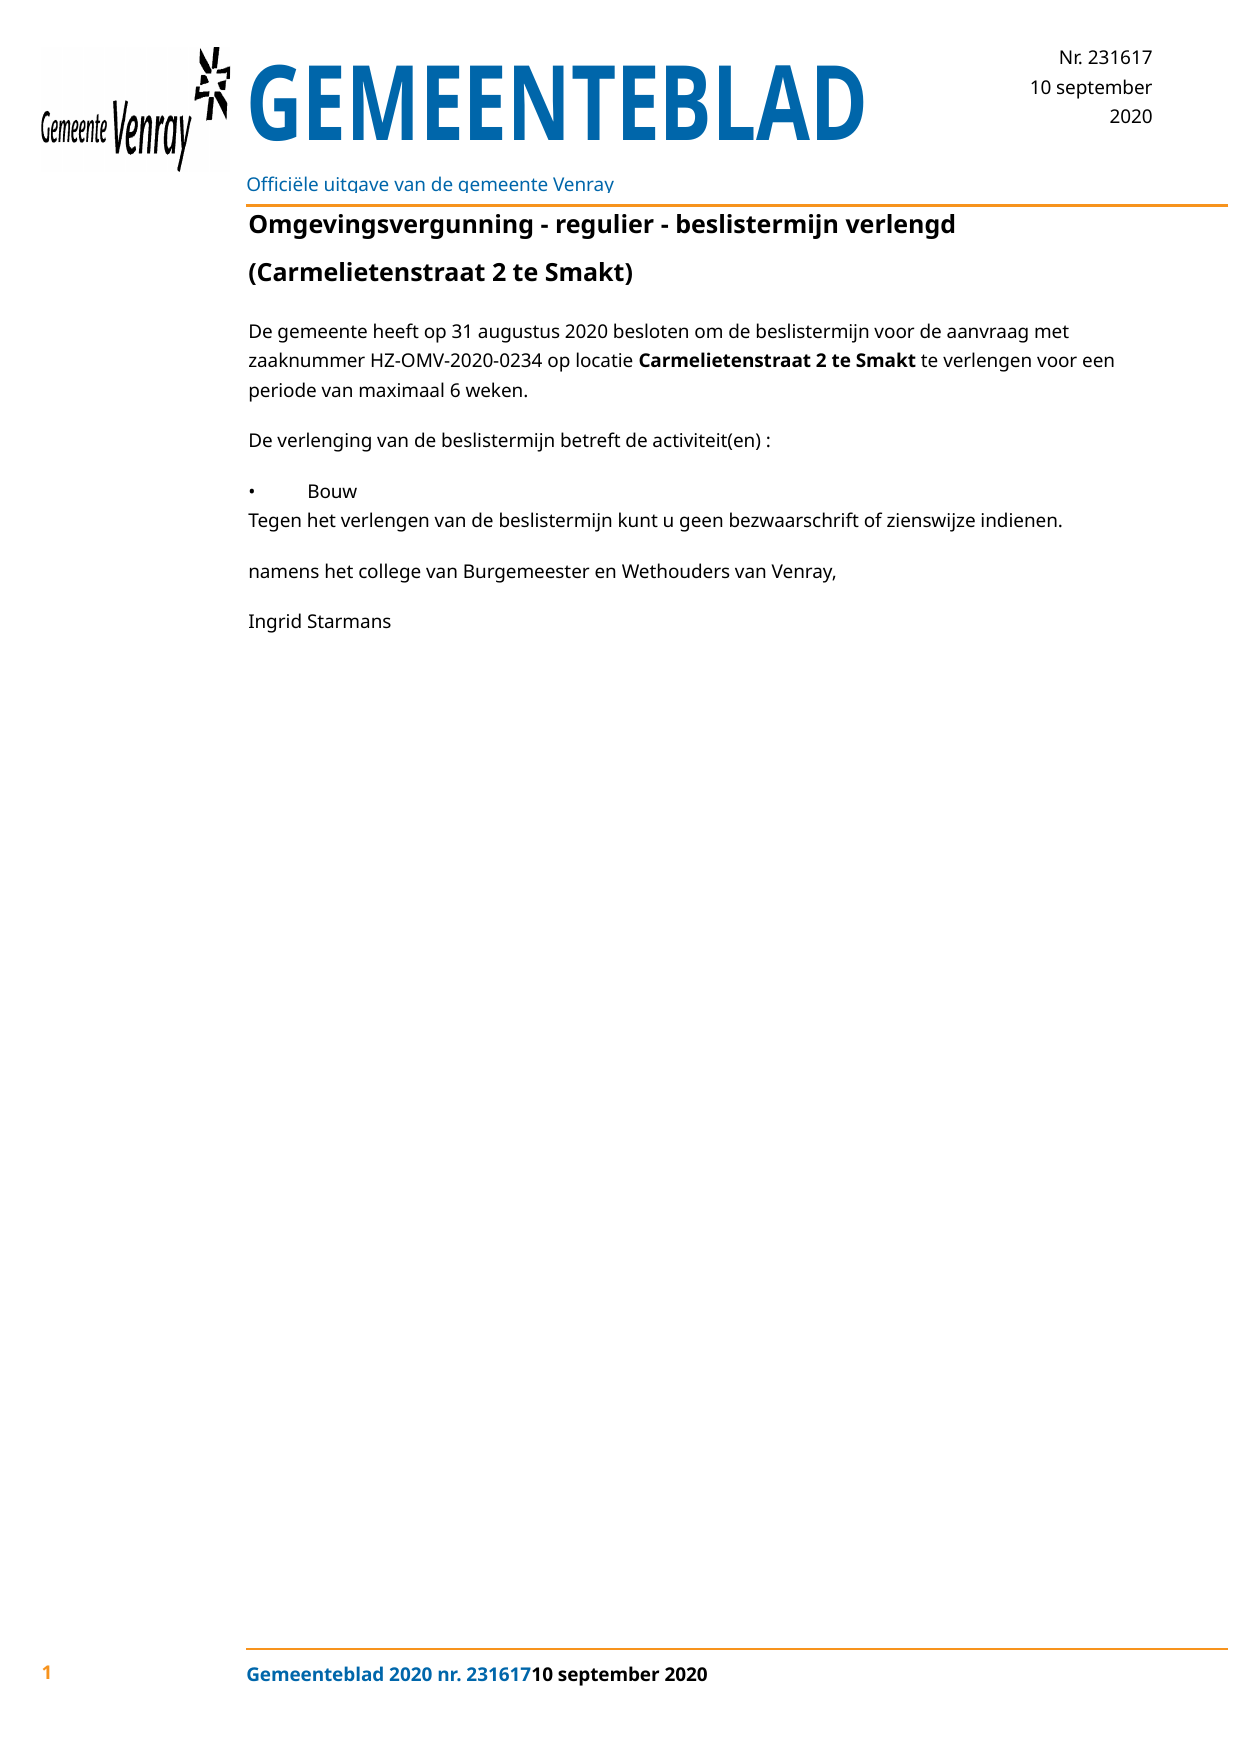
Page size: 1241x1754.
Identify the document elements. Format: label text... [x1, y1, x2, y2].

text Omgevingsvergunning - regulier - beslistermijn verlengd (Carmelietenstraat 2 te Smakt) [248, 207, 1152, 288]
text De verlenging van de beslistermijn betreft de activiteit(en) : [248, 427, 1152, 453]
list Bouw [248, 478, 1152, 504]
text Ingrid Starmans [248, 608, 1152, 634]
picture [41, 47, 231, 172]
text Tegen het verlengen van de beslistermijn kunt u geen bezwaarschrift of zienswijze indienen. [248, 507, 1152, 533]
text namens het college van Burgemeester en Wethouders van Venray, [248, 558, 1152, 584]
text De gemeente heeft op 31 augustus 2020 besloten om de beslistermijn voor de aanvraag met zaaknummer HZ-OMV-2020-0234 op locatie Carmelietenstraat 2 te Smakt te verlengen voor een periode van maximaal 6 weken. [248, 318, 1152, 403]
